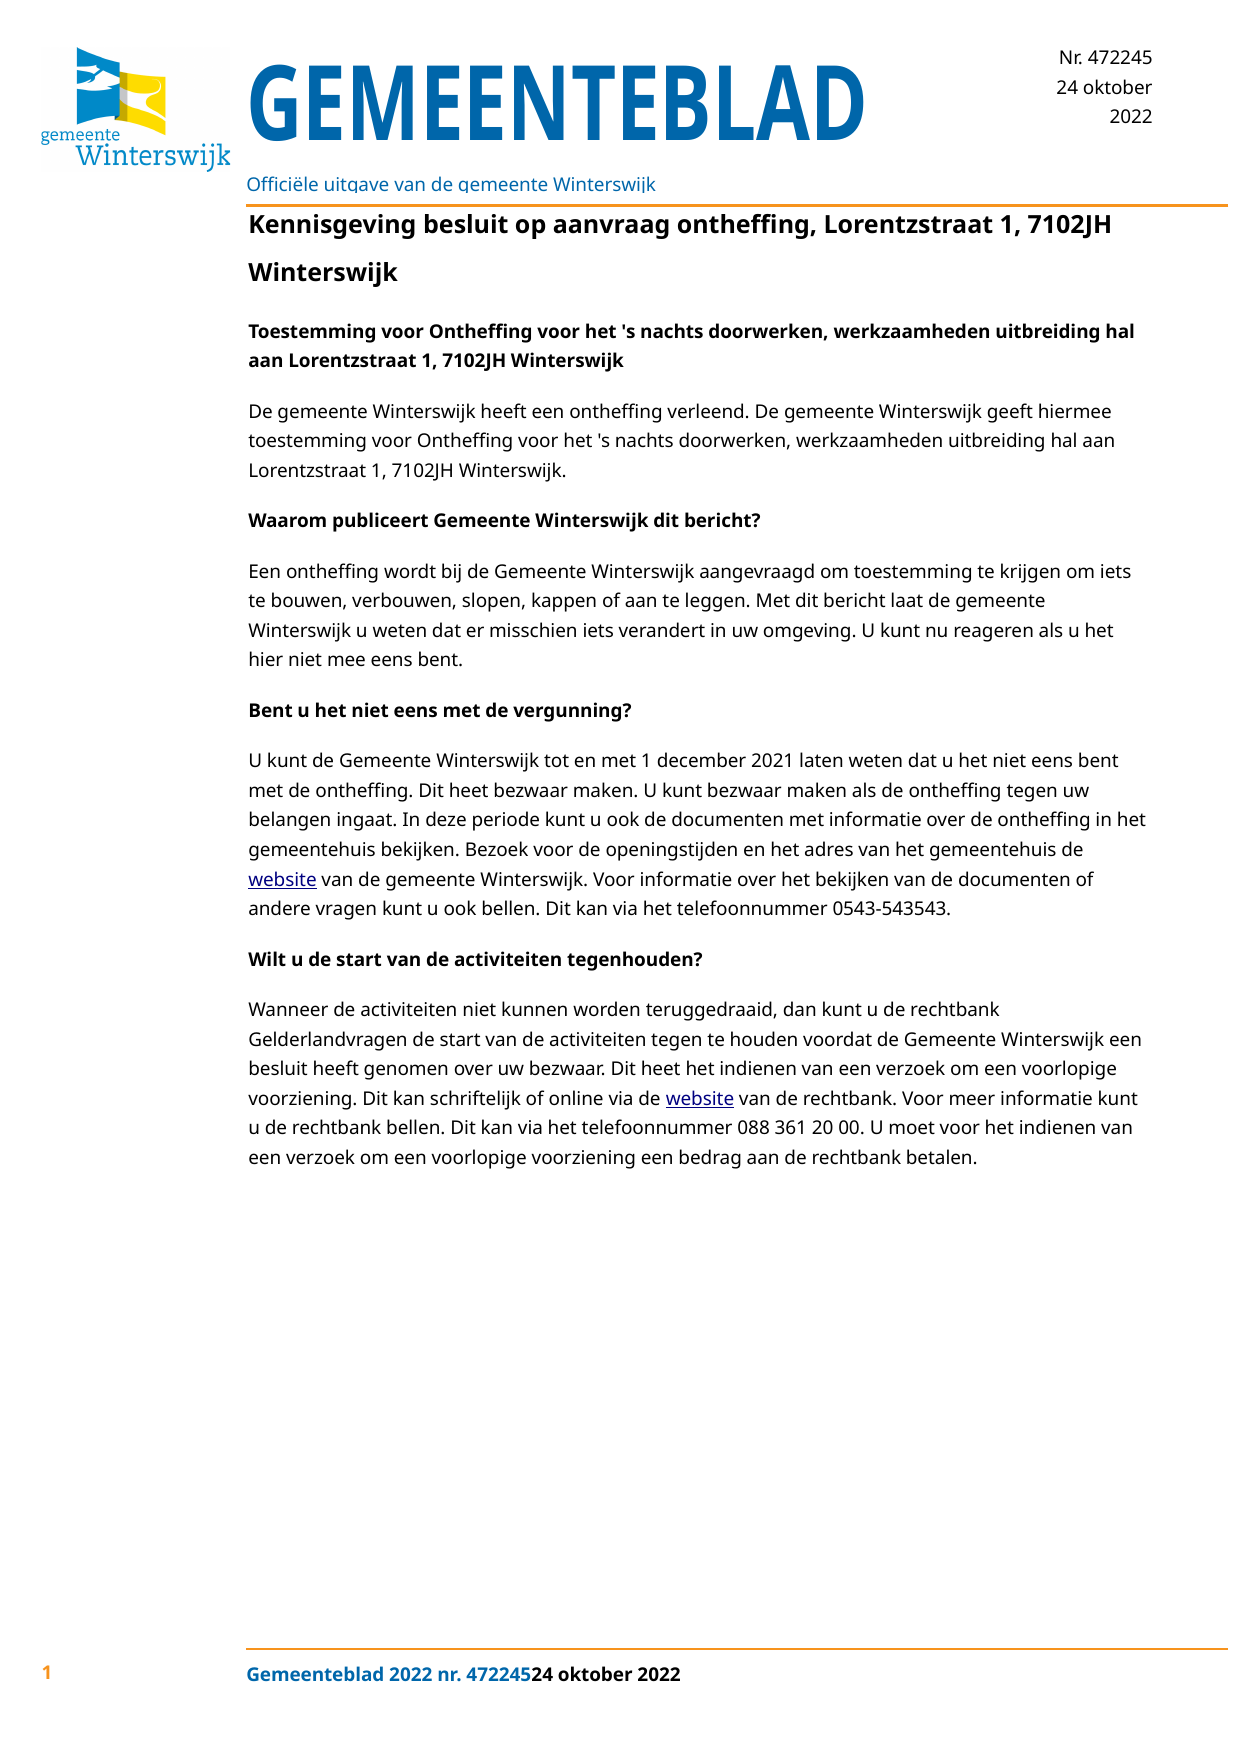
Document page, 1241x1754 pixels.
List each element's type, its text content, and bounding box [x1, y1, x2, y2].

text Een ontheffing wordt bij de Gemeente Winterswijk aangevraagd om toestemming te krijgen om iets te bouwen, verbouwen, slopen, kappen of aan te leggen. Met dit bericht laat de gemeente Winterswijk u weten dat er misschien iets verandert in uw omgeving. U kunt nu reageren als u het hier niet mee eens bent. [248, 558, 1152, 672]
text Waarom publiceert Gemeente Winterswijk dit bericht? [248, 507, 1152, 533]
picture [225, 153, 231, 162]
text Bent u het niet eens met de vergunning? [248, 697, 1152, 723]
text Wilt u de start van de activiteiten tegenhouden? [248, 946, 1152, 972]
text Wanneer de activiteiten niet kunnen worden teruggedraaid, dan kunt u de rechtbank Gelderlandvragen de start van de activiteiten tegen te houden voordat de Gemeente Winterswijk een besluit heeft genomen over uw bezwaar. Dit heet het indienen van een verzoek om een voorlopige voorziening. Dit kan schriftelijk of online via de website van de rechtbank. Voor meer informatie kunt u de rechtbank bellen. Dit kan via het telefoonnummer 088 361 20 00. U moet voor het indienen van een verzoek om een voorlopige voorziening een bedrag aan de rechtbank betalen. [248, 996, 1152, 1170]
text Kennisgeving besluit op aanvraag ontheffing, Lorentzstraat 1, 7102JH Winterswijk [248, 207, 1152, 288]
text De gemeente Winterswijk heeft een ontheffing verleend. De gemeente Winterswijk geeft hiermee toestemming voor Ontheffing voor het 's nachts doorwerken, werkzaamheden uitbreiding hal aan Lorentzstraat 1, 7102JH Winterswijk. [248, 398, 1152, 483]
picture [41, 47, 231, 172]
text U kunt de Gemeente Winterswijk tot en met 1 december 2021 laten weten dat u het niet eens bent met de ontheffing. Dit heet bezwaar maken. U kunt bezwaar maken als de ontheffing tegen uw belangen ingaat. In deze periode kunt u ook de documenten met informatie over de ontheffing in het gemeentehuis bekijken. Bezoek voor de openingstijden en het adres van het gemeentehuis de website van de gemeente Winterswijk. Voor informatie over het bekijken van de documenten of andere vragen kunt u ook bellen. Dit kan via het telefoonnummer 0543-543543. [248, 747, 1152, 921]
text Toestemming voor Ontheffing voor het 's nachts doorwerken, werkzaamheden uitbreiding hal aan Lorentzstraat 1, 7102JH Winterswijk [248, 318, 1152, 373]
